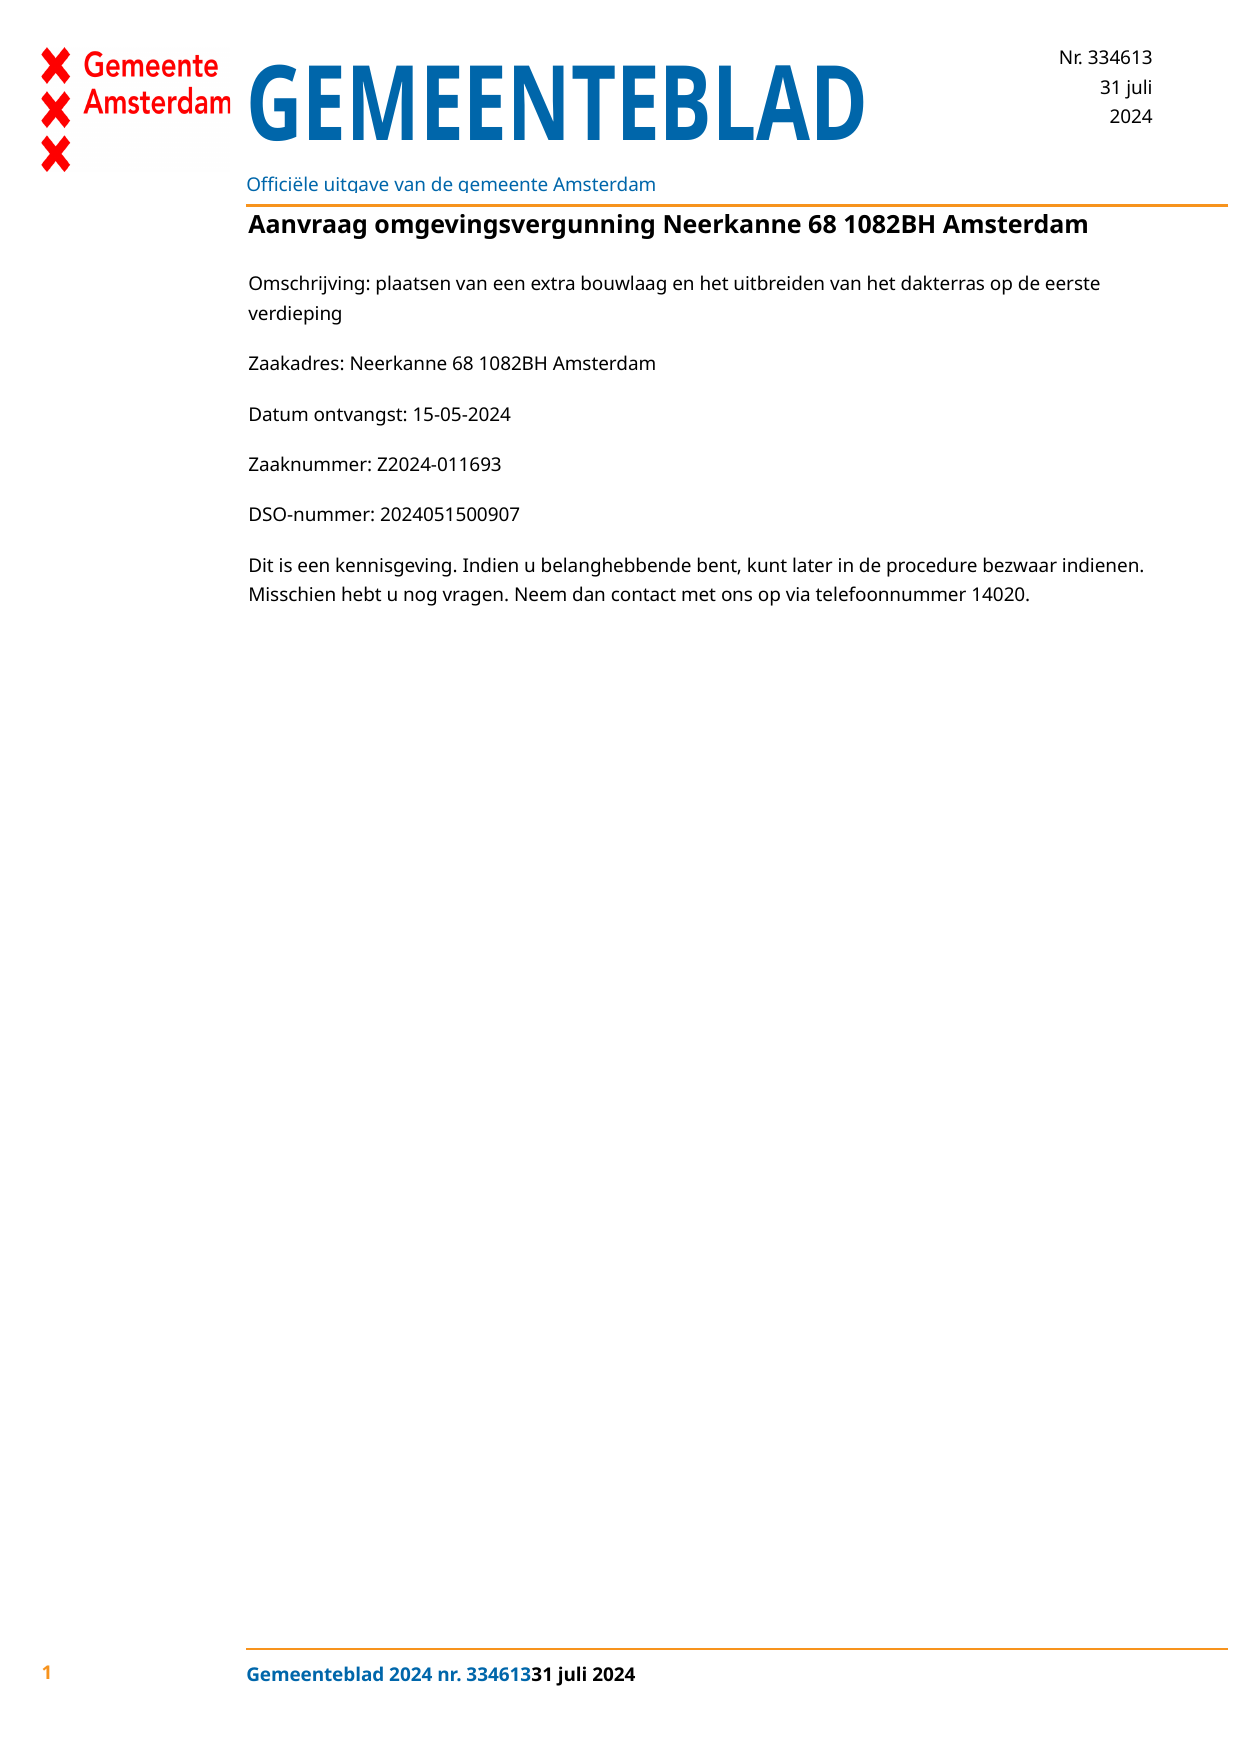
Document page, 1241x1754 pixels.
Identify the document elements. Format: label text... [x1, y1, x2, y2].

text DSO-nummer: 2024051500907 [248, 502, 1152, 527]
text Datum ontvangst: 15-05-2024 [248, 401, 1152, 426]
text Zaakadres: Neerkanne 68 1082BH Amsterdam [248, 350, 1152, 376]
text Aanvraag omgevingsvergunning Neerkanne 68 1082BH Amsterdam [248, 207, 1152, 241]
picture [41, 47, 231, 172]
text Dit is een kennisgeving. Indien u belanghebbende bent, kunt later in de procedure bezwaar indienen. Misschien hebt u nog vragen. Neem dan contact met ons op via telefoonnummer 14020. [248, 552, 1152, 607]
text Zaaknummer: Z2024-011693 [248, 451, 1152, 477]
text Omschrijving: plaatsen van een extra bouwlaag en het uitbreiden van het dakterras op de eerste verdieping [248, 270, 1152, 326]
